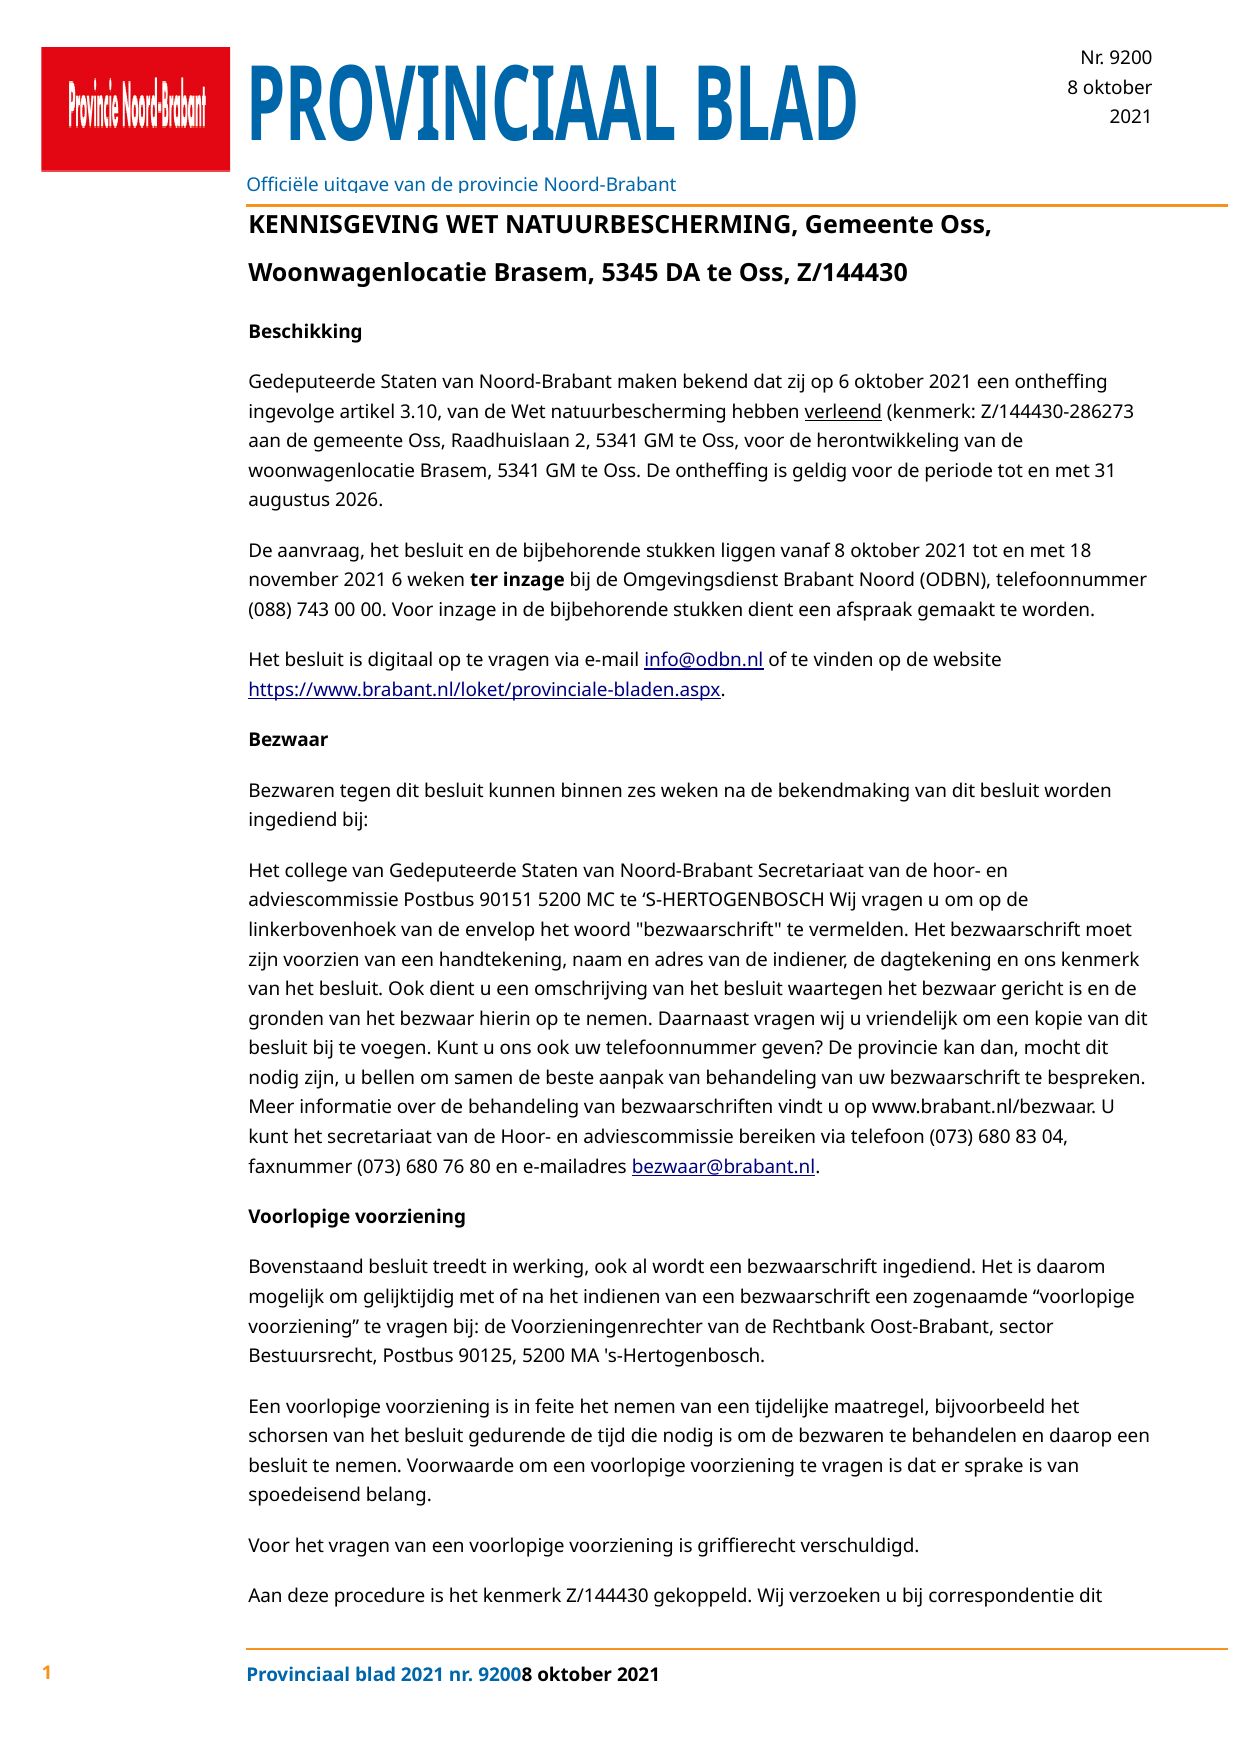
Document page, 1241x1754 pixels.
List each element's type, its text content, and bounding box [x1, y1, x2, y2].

text Voorlopige voorziening [248, 1203, 1152, 1229]
text Aan deze procedure is het kenmerk Z/144430 gekoppeld. Wij verzoeken u bij correspondentie dit [248, 1582, 1152, 1608]
text Bezwaar [248, 727, 1152, 752]
text Voor het vragen van een voorlopige voorziening is griffierecht verschuldigd. [248, 1532, 1152, 1558]
text Het besluit is digitaal op te vragen via e-mail info@odbn.nl of te vinden op de website https://www.brabant.nl/loket/provinciale-bladen.aspx. [248, 647, 1152, 702]
text KENNISGEVING WET NATUURBESCHERMING, Gemeente Oss, Woonwagenlocatie Brasem, 5345 DA te Oss, Z/144430 [248, 207, 1152, 288]
text Het college van Gedeputeerde Staten van Noord-Brabant Secretariaat van de hoor- en adviescommissie Postbus 90151 5200 MC te ‘S‑HERTOGENBOSCH Wij vragen u om op de linkerbovenhoek van de envelop het woord "bezwaarschrift" te vermelden. Het bezwaarschrift moet zijn voorzien van een handtekening, naam en adres van de indiener, de dagtekening en ons kenmerk van het besluit. Ook dient u een omschrijving van het besluit waartegen het bezwaar gericht is en de gronden van het bezwaar hierin op te nemen. Daarnaast vragen wij u vriendelijk om een kopie van dit besluit bij te voegen. Kunt u ons ook uw telefoonnummer geven? De provincie kan dan, mocht dit nodig zijn, u bellen om samen de beste aanpak van behandeling van uw bezwaarschrift te bespreken. Meer informatie over de behandeling van bezwaarschriften vindt u op www.brabant.nl/bezwaar. U kunt het secretariaat van de Hoor- en adviescommissie bereiken via telefoon (073) 680 83 04, faxnummer (073) 680 76 80 en e-mailadres bezwaar@brabant.nl. [248, 857, 1152, 1179]
text Bezwaren tegen dit besluit kunnen binnen zes weken na de bekendmaking van dit besluit worden ingediend bij: [248, 777, 1152, 832]
text Een voorlopige voorziening is in feite het nemen van een tijdelijke maatregel, bijvoorbeeld het schorsen van het besluit gedurende de tijd die nodig is om de bezwaren te behandelen en daarop een besluit te nemen. Voorwaarde om een voorlopige voorziening te vragen is dat er sprake is van spoedeisend belang. [248, 1393, 1152, 1507]
text Gedeputeerde Staten van Noord-Brabant maken bekend dat zij op 6 oktober 2021 een ontheffing ingevolge artikel 3.10, van de Wet natuurbescherming hebben verleend (kenmerk: Z/144430-286273 aan de gemeente Oss, Raadhuislaan 2, 5341 GM te Oss, voor de herontwikkeling van de woonwagenlocatie Brasem, 5341 GM te Oss. De ontheffing is geldig voor de periode tot en met 31 augustus 2026. [248, 368, 1152, 512]
text Beschikking [248, 318, 1152, 344]
picture [41, 47, 231, 172]
text Bovenstaand besluit treedt in werking, ook al wordt een bezwaarschrift ingediend. Het is daarom mogelijk om gelijktijdig met of na het indienen van een bezwaarschrift een zogenaamde “voorlopige voorziening” te vragen bij: de Voorzieningenrechter van de Rechtbank Oost-Brabant, sector Bestuursrecht, Postbus 90125, 5200 MA 's-Hertogenbosch. [248, 1254, 1152, 1368]
text De aanvraag, het besluit en de bijbehorende stukken liggen vanaf 8 oktober 2021 tot en met 18 november 2021 6 weken ter inzage bij de Omgevingsdienst Brabant Noord (ODBN), telefoonnummer (088) 743 00 00. Voor inzage in de bijbehorende stukken dient een afspraak gemaakt te worden. [248, 537, 1152, 622]
